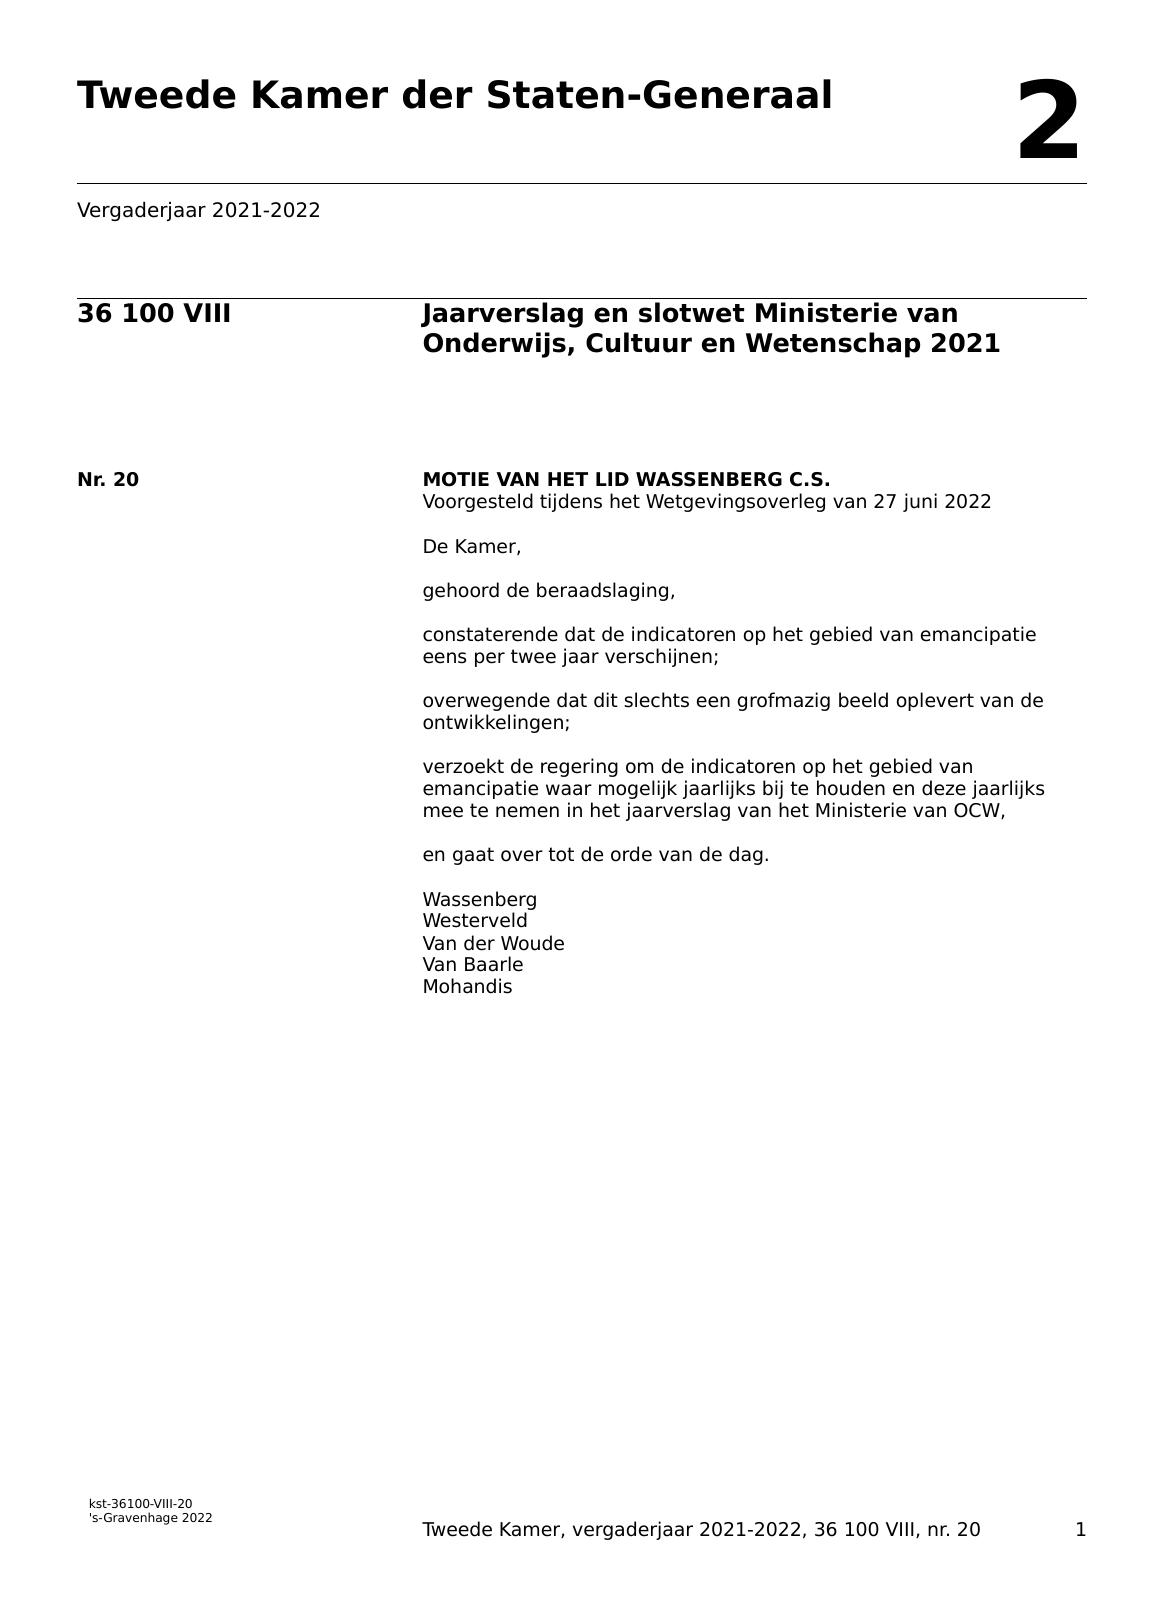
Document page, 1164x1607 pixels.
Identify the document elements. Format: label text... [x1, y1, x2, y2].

subtitle 36 100 VIII Jaarverslag en slotwet Ministerie van Onderwijs, Cultuur en Wetenschap 2021 [77, 299, 1087, 358]
text De Kamer, [422, 536, 1087, 557]
text Wassenberg [422, 888, 1087, 910]
text 's-Gravenhage 2022 [88, 1511, 323, 1525]
text verzoekt de regering om de indicatoren op het gebied van emancipatie waar mogelijk jaarlijks bij te houden en deze jaarlijks mee te nemen in het jaarverslag van het Ministerie van OCW, [422, 756, 1087, 822]
text Westerveld [422, 910, 1087, 932]
text kst-36100-VIII-20 [88, 1497, 323, 1511]
text Voorgesteld tijdens het Wetgevingsoverleg van 27 juni 2022 [422, 491, 1087, 513]
text overwegende dat dit slechts een grofmazig beeld oplevert van de ontwikkelingen; [422, 690, 1087, 734]
subtitle Nr. 20 MOTIE VAN HET LID WASSENBERG C.S. [77, 469, 1087, 491]
text Mohandis [422, 976, 1087, 998]
table_header Tweede Kamer der Staten-Generaal [77, 59, 886, 183]
table_header 2 [886, 59, 1087, 183]
table_cell Vergaderjaar 2021-2022 [77, 184, 1087, 298]
text en gaat over tot de orde van de dag. [422, 844, 1087, 866]
text Van Baarle [422, 954, 1087, 976]
text gehoord de beraadslaging, [422, 580, 1087, 602]
text Van der Woude [422, 932, 1087, 954]
text constaterende dat de indicatoren op het gebied van emancipatie eens per twee jaar verschijnen; [422, 624, 1087, 668]
